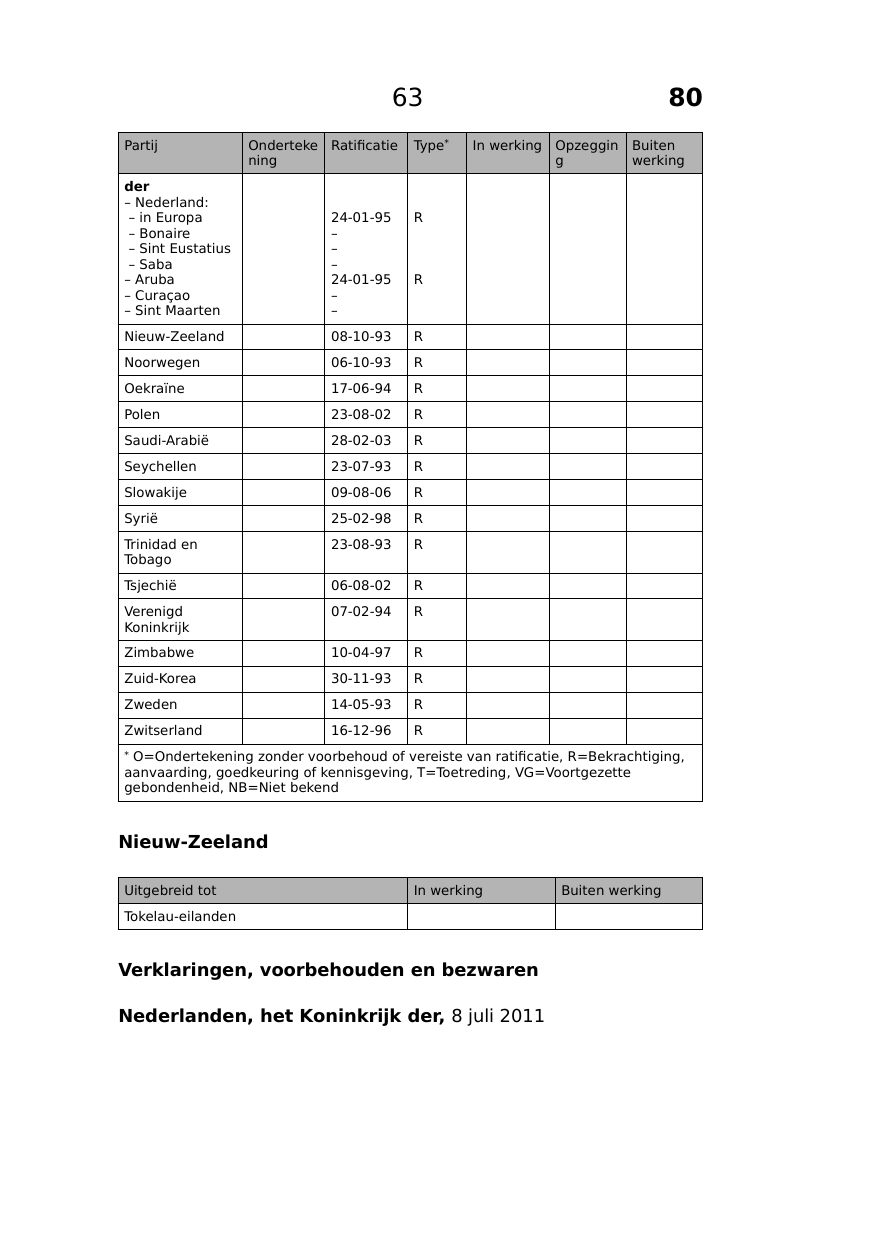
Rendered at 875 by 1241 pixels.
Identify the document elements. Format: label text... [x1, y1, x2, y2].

table_header Buiten werking [627, 133, 702, 173]
table_cell R [408, 350, 466, 375]
table_cell [243, 641, 324, 666]
table_cell [325, 195, 407, 210]
table_cell [550, 210, 626, 226]
table_cell 24-01-95 [325, 272, 407, 288]
table_header Type* [408, 133, 466, 173]
table_cell [467, 480, 549, 505]
table_cell [550, 288, 626, 303]
table_cell [243, 226, 324, 241]
table_cell [408, 241, 466, 257]
table_cell [467, 454, 549, 479]
table_cell [325, 174, 407, 194]
table_cell R [408, 599, 466, 640]
table_cell [467, 210, 549, 226]
table_cell [550, 599, 626, 640]
table_cell [627, 288, 702, 303]
table_cell [627, 303, 702, 323]
table_cell [627, 532, 702, 572]
table_cell 23-08-93 [325, 532, 407, 572]
table_cell 06-08-02 [325, 574, 407, 598]
table_cell [243, 667, 324, 692]
table_cell [467, 288, 549, 303]
table_cell – [325, 241, 407, 257]
table_cell [550, 376, 626, 401]
table_cell – Curaçao [119, 288, 242, 303]
table_cell [550, 506, 626, 531]
table_cell R [408, 210, 466, 226]
table_cell 10-04-97 [325, 641, 407, 666]
table_cell [467, 599, 549, 640]
table_cell [408, 288, 466, 303]
table_cell [243, 272, 324, 288]
table_cell [467, 506, 549, 531]
table_cell [408, 257, 466, 272]
table_cell * O=Ondertekening zonder voorbehoud of vereiste van ratificatie, R=Bekrachtiging, aanvaarding, goedkeuring of kennisgeving, T=Toetreding, VG=Voortgezette gebondenheid, NB=Niet bekend [119, 745, 702, 801]
table_cell [408, 174, 466, 194]
table_cell 09-08-06 [325, 480, 407, 505]
table_cell R [408, 667, 466, 692]
table_cell – Sint Maarten [119, 303, 242, 323]
table_cell R [408, 574, 466, 598]
table_cell 16-12-96 [325, 719, 407, 743]
table_cell [467, 350, 549, 375]
table_cell [467, 693, 549, 718]
table_cell [627, 454, 702, 479]
table_cell – Aruba [119, 272, 242, 288]
table_cell [627, 693, 702, 718]
table_cell [627, 480, 702, 505]
table_header Ondertekening [243, 133, 324, 173]
table_cell [243, 532, 324, 572]
table_cell [467, 272, 549, 288]
table_cell [243, 402, 324, 427]
table_cell Zuid-Korea [119, 667, 242, 692]
table_cell [467, 532, 549, 572]
table_header Ratificatie [325, 133, 407, 173]
table_cell R [408, 428, 466, 453]
table_cell R [408, 693, 466, 718]
table_cell R [408, 402, 466, 427]
table_cell [467, 719, 549, 743]
table_cell Zimbabwe [119, 641, 242, 666]
table_cell [467, 641, 549, 666]
table_cell [243, 241, 324, 257]
table_cell [627, 350, 702, 375]
table_cell [243, 599, 324, 640]
table_cell R [408, 325, 466, 349]
table_header Partij [119, 133, 242, 173]
table_cell [550, 574, 626, 598]
table_cell [550, 402, 626, 427]
table_cell [243, 303, 324, 323]
table_header In werking [467, 133, 549, 173]
table_cell – Saba [119, 257, 242, 272]
table_cell Slowakije [119, 480, 242, 505]
table_cell – Bonaire [119, 226, 242, 241]
table_cell [408, 303, 466, 323]
table_cell 14-05-93 [325, 693, 407, 718]
table_cell [550, 325, 626, 349]
table_cell R [408, 641, 466, 666]
table_cell [627, 599, 702, 640]
table_header Buiten werking [556, 878, 702, 903]
table_cell – in Europa [119, 210, 242, 226]
table_cell Noorwegen [119, 350, 242, 375]
table_cell [627, 376, 702, 401]
table_cell [627, 257, 702, 272]
table_cell R [408, 506, 466, 531]
table_cell 25-02-98 [325, 506, 407, 531]
table_cell Nieuw-Zeeland [119, 325, 242, 349]
table_cell 08-10-93 [325, 325, 407, 349]
table_cell [467, 574, 549, 598]
table_cell [627, 428, 702, 453]
table_cell Polen [119, 402, 242, 427]
table_cell R [408, 719, 466, 743]
table_cell [243, 195, 324, 210]
table_cell der [119, 174, 242, 194]
text Nederlanden, het Koninkrijk der, 8 juli 2011 [118, 1006, 703, 1027]
table_cell [627, 226, 702, 241]
table_cell [243, 506, 324, 531]
table_cell [550, 195, 626, 210]
table_cell – Sint Eustatius [119, 241, 242, 257]
table_cell [550, 719, 626, 743]
table_cell [467, 376, 549, 401]
table_cell [467, 325, 549, 349]
table_cell [550, 693, 626, 718]
table_cell Zwitserland [119, 719, 242, 743]
table_cell Verenigd Koninkrijk [119, 599, 242, 640]
table_cell [550, 350, 626, 375]
table_cell R [408, 454, 466, 479]
table_cell Tokelau-eilanden [119, 904, 407, 929]
table_cell [627, 210, 702, 226]
subtitle Nieuw-Zeeland [118, 832, 703, 852]
table_cell [243, 719, 324, 743]
table_header In werking [408, 878, 555, 903]
table_cell – Nederland: [119, 195, 242, 210]
table_cell [467, 241, 549, 257]
table_cell [243, 454, 324, 479]
table_cell [243, 288, 324, 303]
table_cell [627, 272, 702, 288]
table_cell Syrië [119, 506, 242, 531]
table_cell [243, 210, 324, 226]
table_cell – [325, 288, 407, 303]
table_cell [627, 574, 702, 598]
table_cell [550, 241, 626, 257]
table_cell [627, 641, 702, 666]
table_cell [627, 174, 702, 194]
table_cell [243, 257, 324, 272]
table_cell [243, 376, 324, 401]
table_cell Oekraïne [119, 376, 242, 401]
table_cell [550, 174, 626, 194]
table_cell [467, 226, 549, 241]
table_cell [550, 428, 626, 453]
table_cell R [408, 376, 466, 401]
table_cell Seychellen [119, 454, 242, 479]
table_cell [550, 303, 626, 323]
table_cell – [325, 303, 407, 323]
table_cell 30-11-93 [325, 667, 407, 692]
table_cell [408, 195, 466, 210]
table_cell [243, 174, 324, 194]
table_cell [467, 257, 549, 272]
table_cell [627, 195, 702, 210]
table_cell [627, 241, 702, 257]
table_cell [467, 174, 549, 194]
table_cell [627, 719, 702, 743]
table_cell 07-02-94 [325, 599, 407, 640]
table_cell [550, 641, 626, 666]
table_cell 23-08-02 [325, 402, 407, 427]
table_cell [627, 506, 702, 531]
table_cell [627, 667, 702, 692]
table_cell R [408, 272, 466, 288]
table_cell – [325, 257, 407, 272]
table_header Opzegging [550, 133, 626, 173]
table_cell 06-10-93 [325, 350, 407, 375]
table_cell R [408, 532, 466, 572]
table_cell [556, 904, 702, 929]
table_cell 23-07-93 [325, 454, 407, 479]
table_cell 17-06-94 [325, 376, 407, 401]
table_cell [243, 480, 324, 505]
table_cell [243, 325, 324, 349]
table_cell [550, 272, 626, 288]
table_cell [467, 303, 549, 323]
table_cell [408, 226, 466, 241]
subtitle Verklaringen, voorbehouden en bezwaren [118, 960, 703, 981]
table_cell [408, 904, 555, 929]
table_cell [467, 195, 549, 210]
table_cell Zweden [119, 693, 242, 718]
table_cell Saudi-Arabië [119, 428, 242, 453]
table_cell [243, 693, 324, 718]
table_cell [627, 402, 702, 427]
table_cell [243, 428, 324, 453]
table_cell [550, 532, 626, 572]
table_cell [467, 428, 549, 453]
table_cell [243, 574, 324, 598]
table_cell R [408, 480, 466, 505]
table_cell – [325, 226, 407, 241]
table_cell [550, 257, 626, 272]
table_header Uitgebreid tot [119, 878, 407, 903]
table_cell [550, 667, 626, 692]
table_cell 24-01-95 [325, 210, 407, 226]
table_cell [467, 667, 549, 692]
table_cell [550, 480, 626, 505]
table_cell [627, 325, 702, 349]
table_cell [243, 350, 324, 375]
table_cell [550, 226, 626, 241]
table_cell Tsjechië [119, 574, 242, 598]
table_cell Trinidad en Tobago [119, 532, 242, 572]
table_cell 28-02-03 [325, 428, 407, 453]
table_cell [467, 402, 549, 427]
table_cell [550, 454, 626, 479]
